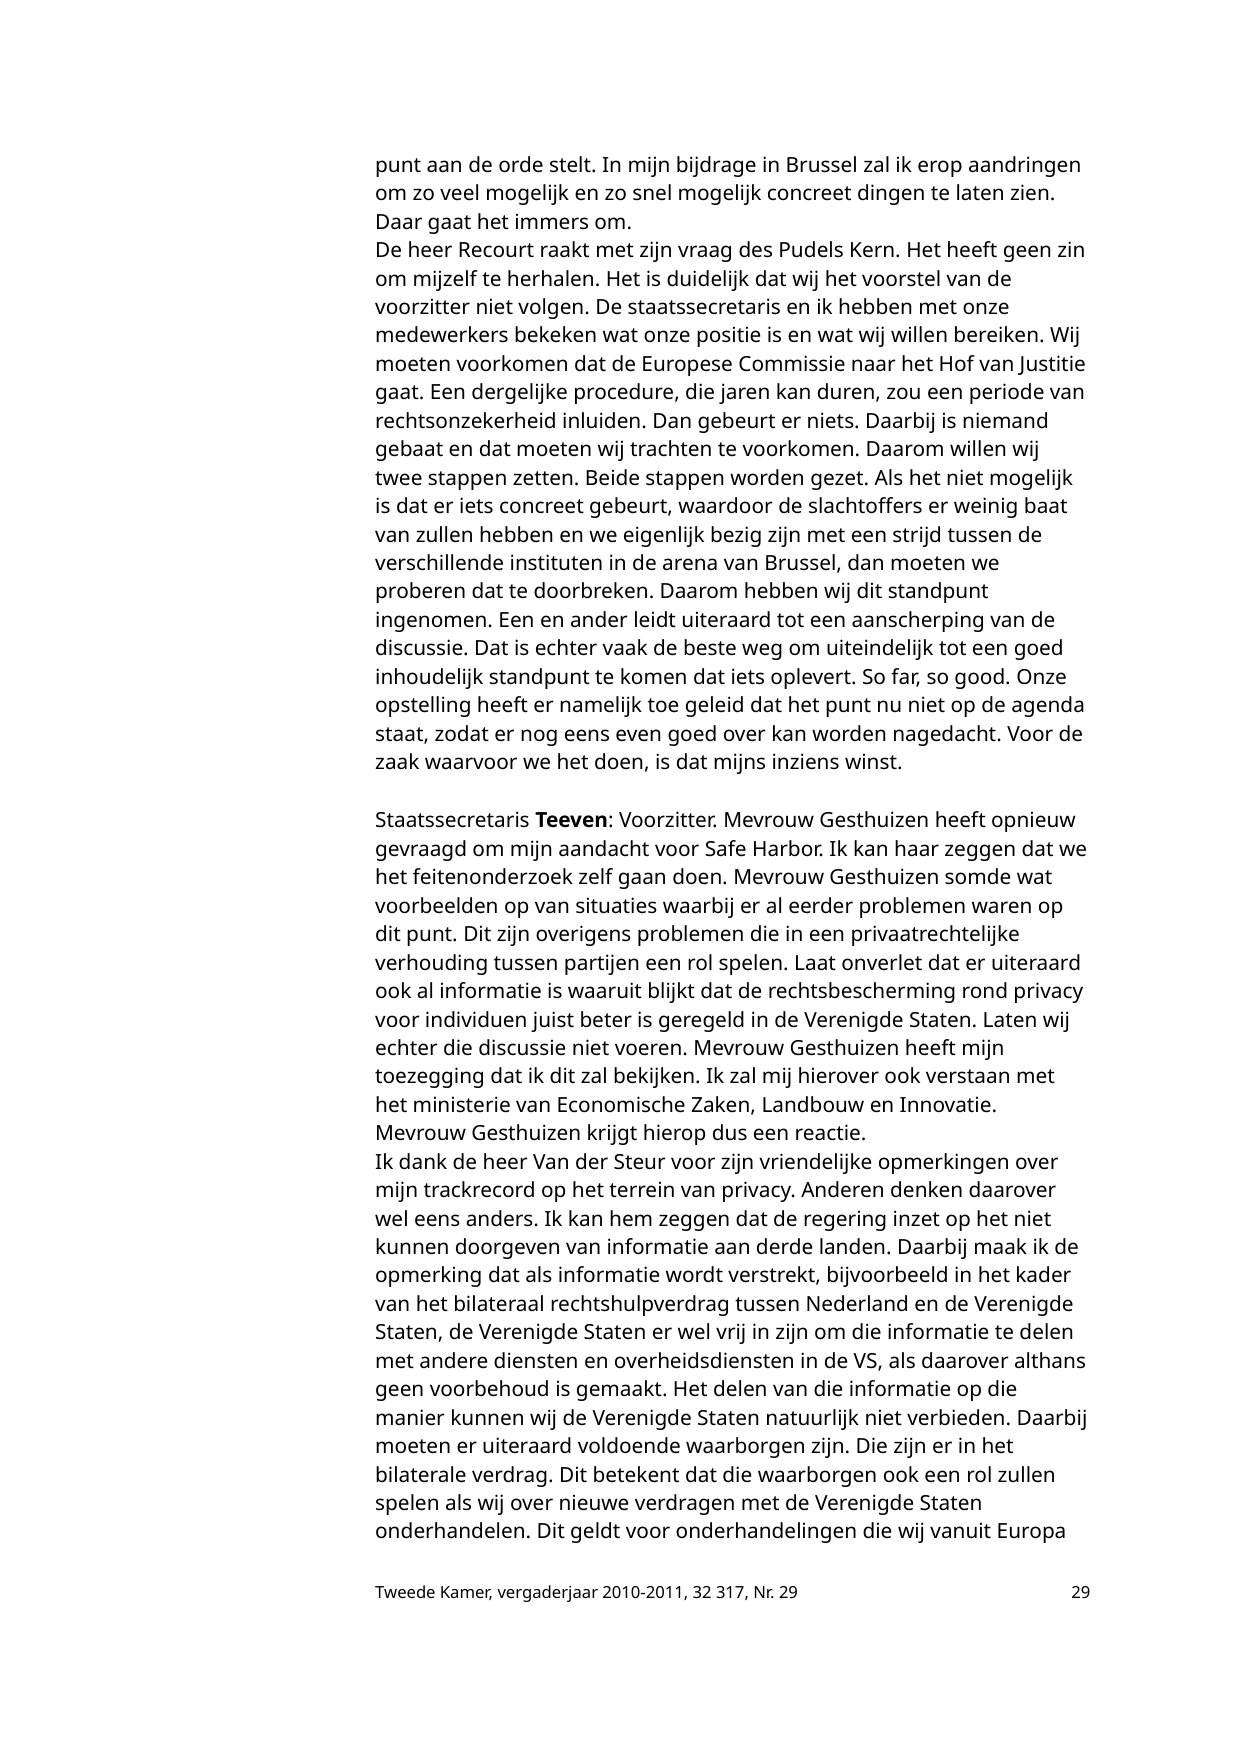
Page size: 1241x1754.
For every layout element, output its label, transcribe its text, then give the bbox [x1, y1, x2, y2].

text De heer Recourt raakt met zijn vraag des Pudels Kern. Het heeft geen zin om mijzelf te herhalen. Het is duidelijk dat wij het voorstel van de voorzitter niet volgen. De staatssecretaris en ik hebben met onze medewerkers bekeken wat onze positie is en wat wij willen bereiken. Wij moeten voorkomen dat de Europese Commissie naar het Hof van Justitie gaat. Een dergelijke procedure, die jaren kan duren, zou een periode van rechtsonzekerheid inluiden. Dan gebeurt er niets. Daarbij is niemand gebaat en dat moeten wij trachten te voorkomen. Daarom willen wij twee stappen zetten. Beide stappen worden gezet. Als het niet mogelijk is dat er iets concreet gebeurt, waardoor de slachtoffers er weinig baat van zullen hebben en we eigenlijk bezig zijn met een strijd tussen de verschillende instituten in de arena van Brussel, dan moeten we proberen dat te doorbreken. Daarom hebben wij dit standpunt ingenomen. Een en ander leidt uiteraard tot een aanscherping van de discussie. Dat is echter vaak de beste weg om uiteindelijk tot een goed inhoudelijk standpunt te komen dat iets oplevert. So far, so good. Onze opstelling heeft er namelijk toe geleid dat het punt nu niet op de agenda staat, zodat er nog eens even goed over kan worden nagedacht. Voor de zaak waarvoor we het doen, is dat mijns inziens winst. [375, 235, 1090, 776]
text punt aan de orde stelt. In mijn bijdrage in Brussel zal ik erop aandringen om zo veel mogelijk en zo snel mogelijk concreet dingen te laten zien. Daar gaat het immers om. [375, 150, 1090, 235]
text Staatssecretaris Teeven: Voorzitter. Mevrouw Gesthuizen heeft opnieuw gevraagd om mijn aandacht voor Safe Harbor. Ik kan haar zeggen dat we het feitenonderzoek zelf gaan doen. Mevrouw Gesthuizen somde wat voorbeelden op van situaties waarbij er al eerder problemen waren op dit punt. Dit zijn overigens problemen die in een privaatrechtelijke verhouding tussen partijen een rol spelen. Laat onverlet dat er uiteraard ook al informatie is waaruit blijkt dat de rechtsbescherming rond privacy voor individuen juist beter is geregeld in de Verenigde Staten. Laten wij echter die discussie niet voeren. Mevrouw Gesthuizen heeft mijn toezegging dat ik dit zal bekijken. Ik zal mij hierover ook verstaan met het ministerie van Economische Zaken, Landbouw en Innovatie. Mevrouw Gesthuizen krijgt hierop dus een reactie. [375, 806, 1090, 1147]
text Ik dank de heer Van der Steur voor zijn vriendelijke opmerkingen over mijn trackrecord op het terrein van privacy. Anderen denken daarover wel eens anders. Ik kan hem zeggen dat de regering inzet op het niet kunnen doorgeven van informatie aan derde landen. Daarbij maak ik de opmerking dat als informatie wordt verstrekt, bijvoorbeeld in het kader van het bilateraal rechtshulpverdrag tussen Nederland en de Verenigde Staten, de Verenigde Staten er wel vrij in zijn om die informatie te delen met andere diensten en overheidsdiensten in de VS, als daarover althans geen voorbehoud is gemaakt. Het delen van die informatie op die manier kunnen wij de Verenigde Staten natuurlijk niet verbieden. Daarbij moeten er uiteraard voldoende waarborgen zijn. Die zijn er in het bilaterale verdrag. Dit betekent dat die waarborgen ook een rol zullen spelen als wij over nieuwe verdragen met de Verenigde Staten onderhandelen. Dit geldt voor onderhandelingen die wij vanuit Europa [375, 1147, 1090, 1545]
